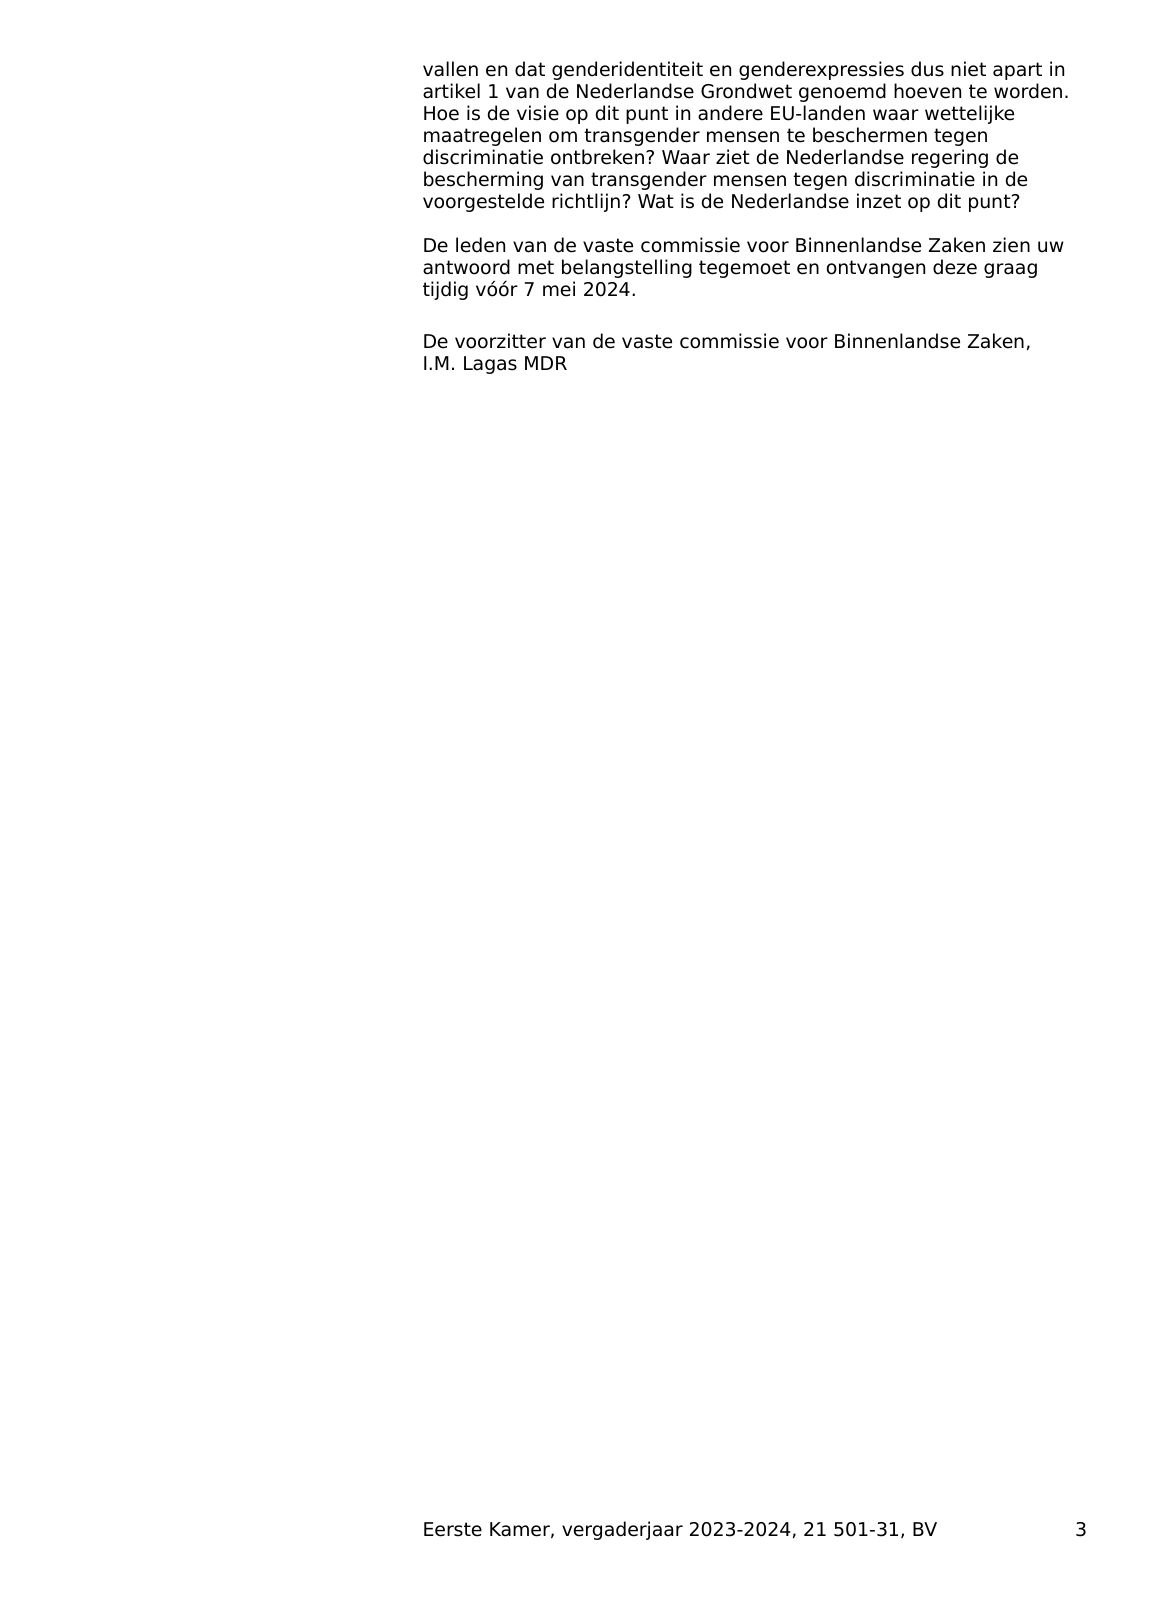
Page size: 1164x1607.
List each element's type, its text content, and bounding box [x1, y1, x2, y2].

text De voorzitter van de vaste commissie voor Binnenlandse Zaken, I.M. Lagas MDR [422, 331, 1087, 375]
text De leden van de vaste commissie voor Binnenlandse Zaken zien uw antwoord met belangstelling tegemoet en ontvangen deze graag tijdig vóór 7 mei 2024. [422, 235, 1087, 301]
text vallen en dat genderidentiteit en genderexpressies dus niet apart in artikel 1 van de Nederlandse Grondwet genoemd hoeven te worden. Hoe is de visie op dit punt in andere EU-landen waar wettelijke maatregelen om transgender mensen te beschermen tegen discriminatie ontbreken? Waar ziet de Nederlandse regering de bescherming van transgender mensen tegen discriminatie in de voorgestelde richtlijn? Wat is de Nederlandse inzet op dit punt? [422, 59, 1087, 213]
